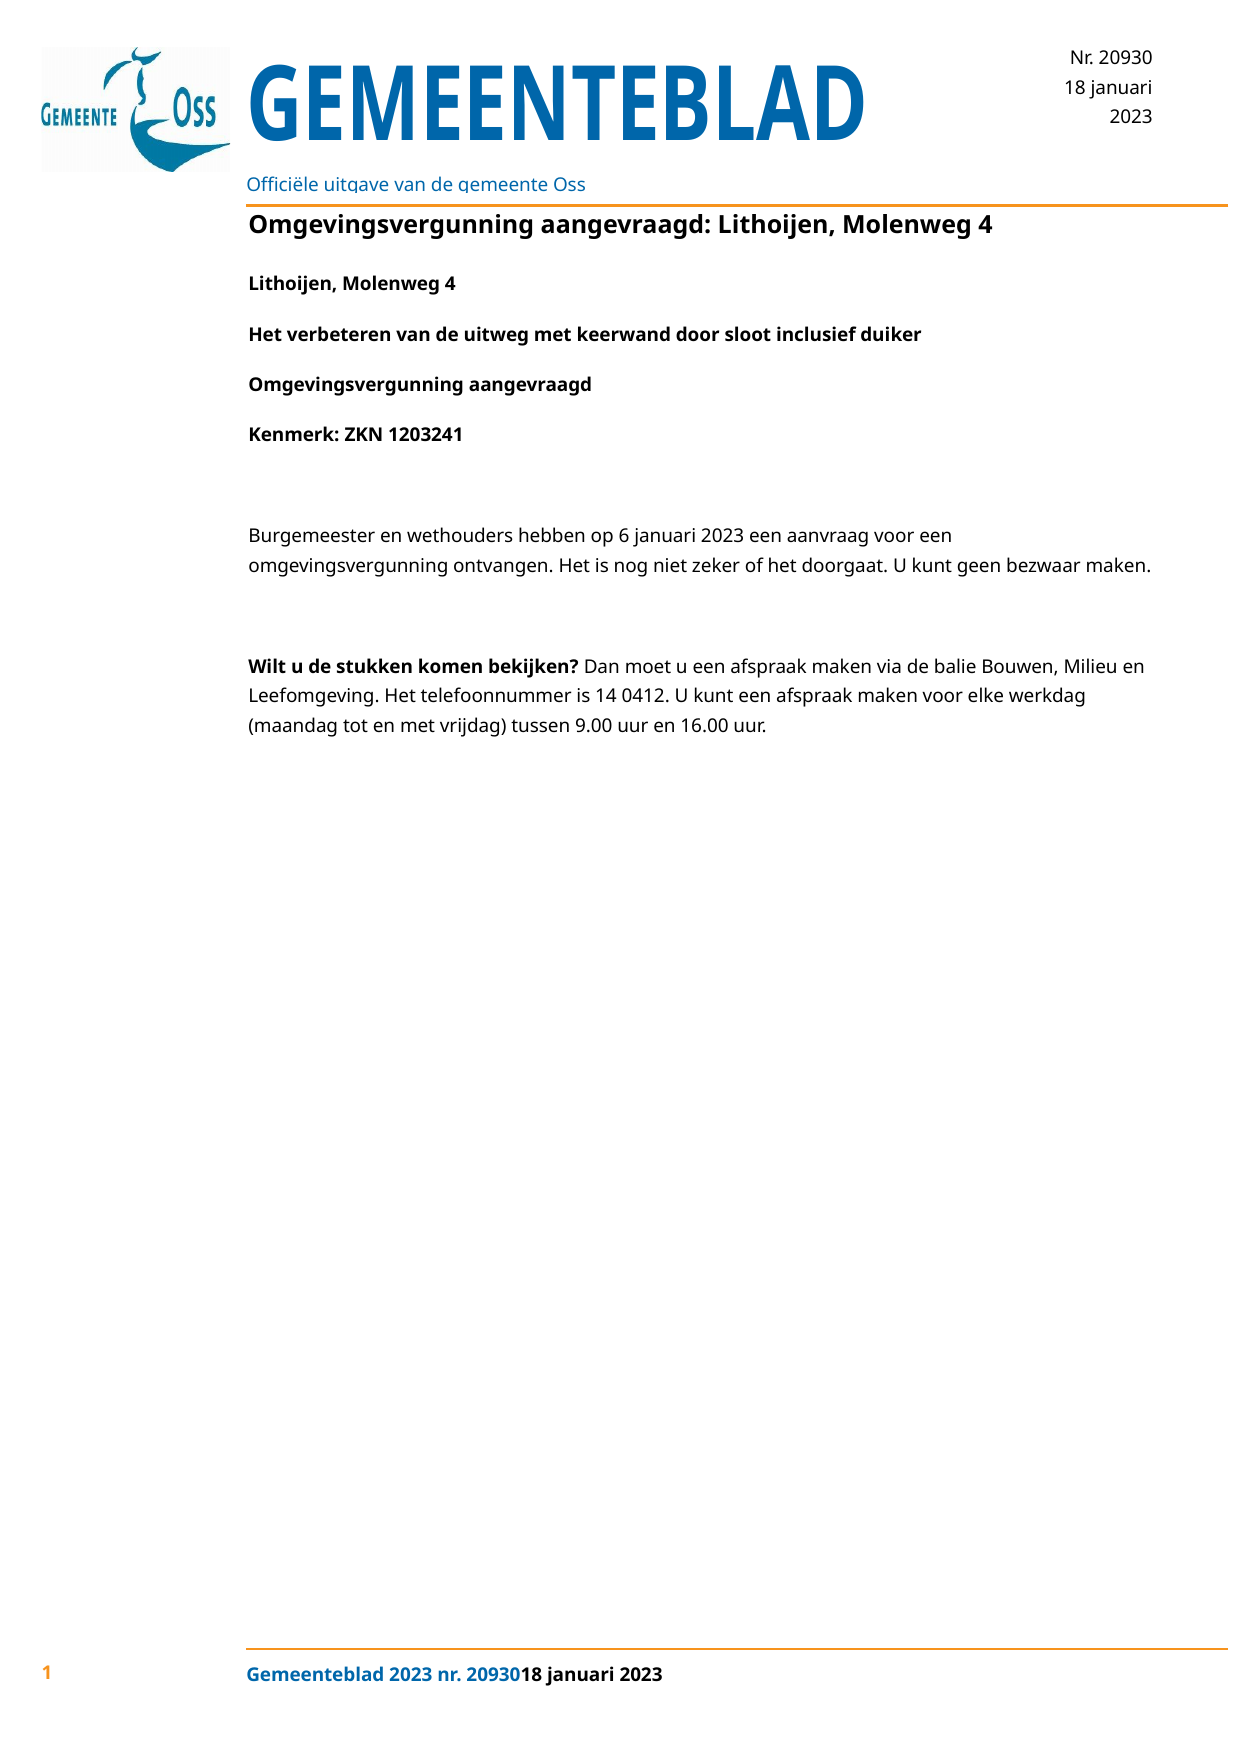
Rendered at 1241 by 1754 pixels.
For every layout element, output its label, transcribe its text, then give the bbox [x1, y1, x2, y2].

text Het verbeteren van de uitweg met keerwand door sloot inclusief duiker [248, 321, 1152, 346]
text Lithoijen, Molenweg 4 [248, 270, 1152, 296]
text Wilt u de stukken komen bekijken? Dan moet u een afspraak maken via de balie Bouwen, Milieu en Leefomgeving. Het telefoonnummer is 14 0412. U kunt een afspraak maken voor elke werkdag (maandag tot en met vrijdag) tussen 9.00 uur en 16.00 uur. [248, 653, 1152, 738]
picture [41, 47, 231, 172]
text Omgevingsvergunning aangevraagd [248, 371, 1152, 397]
text Burgemeester en wethouders hebben op 6 januari 2023 een aanvraag voor een omgevingsvergunning ontvangen. Het is nog niet zeker of het doorgaat. U kunt geen bezwaar maken. [248, 522, 1152, 578]
text Omgevingsvergunning aangevraagd: Lithoijen, Molenweg 4 [248, 207, 1152, 241]
text Kenmerk: ZKN 1203241 [248, 422, 1152, 447]
